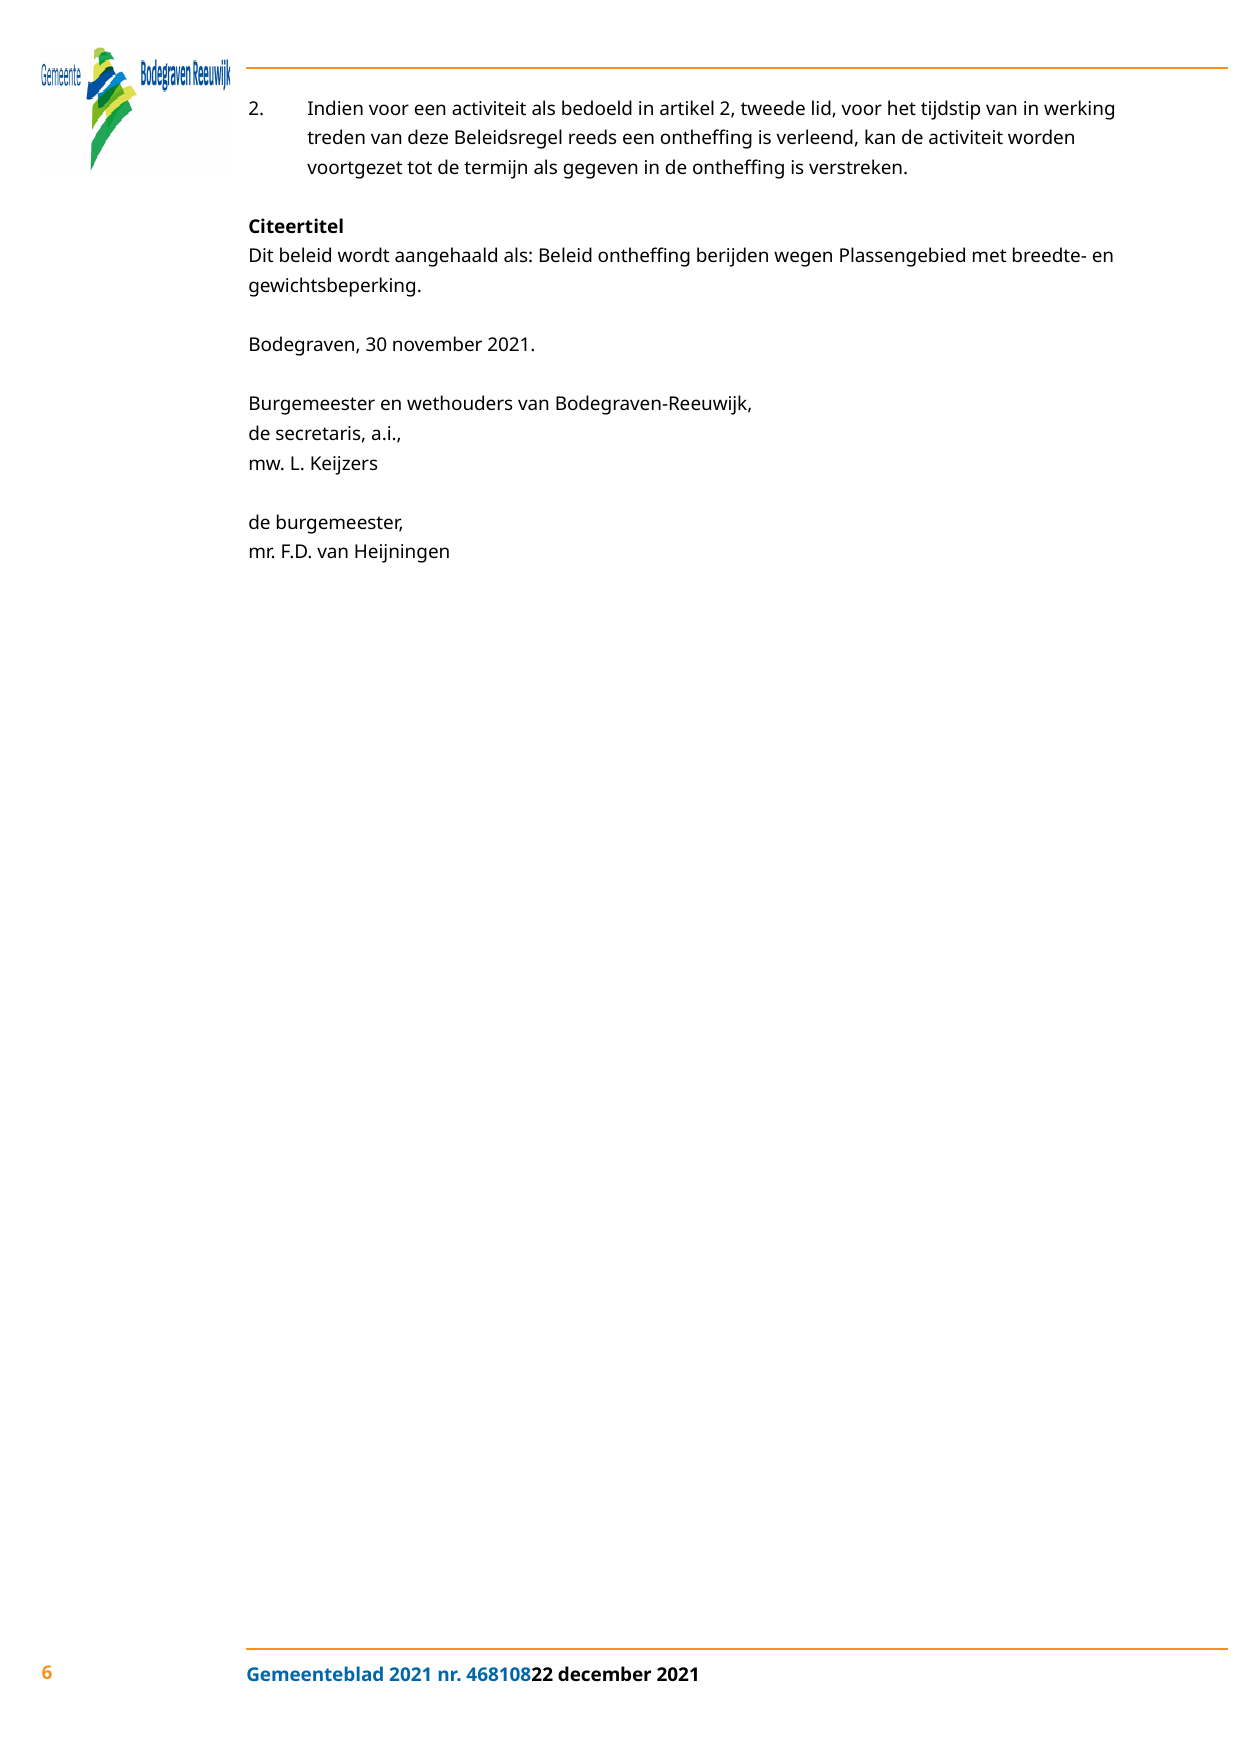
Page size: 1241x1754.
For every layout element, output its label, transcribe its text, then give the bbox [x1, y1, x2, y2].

text de secretaris, a.i., [248, 420, 1152, 446]
list Indien voor een activiteit als bedoeld in artikel 2, tweede lid, voor het tijdstip van in werking treden van deze Beleidsregel reeds een ontheffing is verleend, kan de activiteit worden voortgezet tot de termijn als gegeven in de ontheffing is verstreken. [248, 95, 1152, 180]
picture [41, 47, 231, 172]
text mr. F.D. van Heijningen [248, 538, 1152, 564]
text Bodegraven, 30 november 2021. [248, 331, 1152, 357]
text Burgemeester en wethouders van Bodegraven-Reeuwijk, [248, 391, 1152, 416]
text Dit beleid wordt aangehaald als: Beleid ontheffing berijden wegen Plassengebied met breedte- en gewichtsbeperking. [248, 243, 1152, 298]
text Citeertitel [248, 213, 1152, 239]
text mw. L. Keijzers [248, 450, 1152, 476]
text de burgemeester, [248, 509, 1152, 535]
